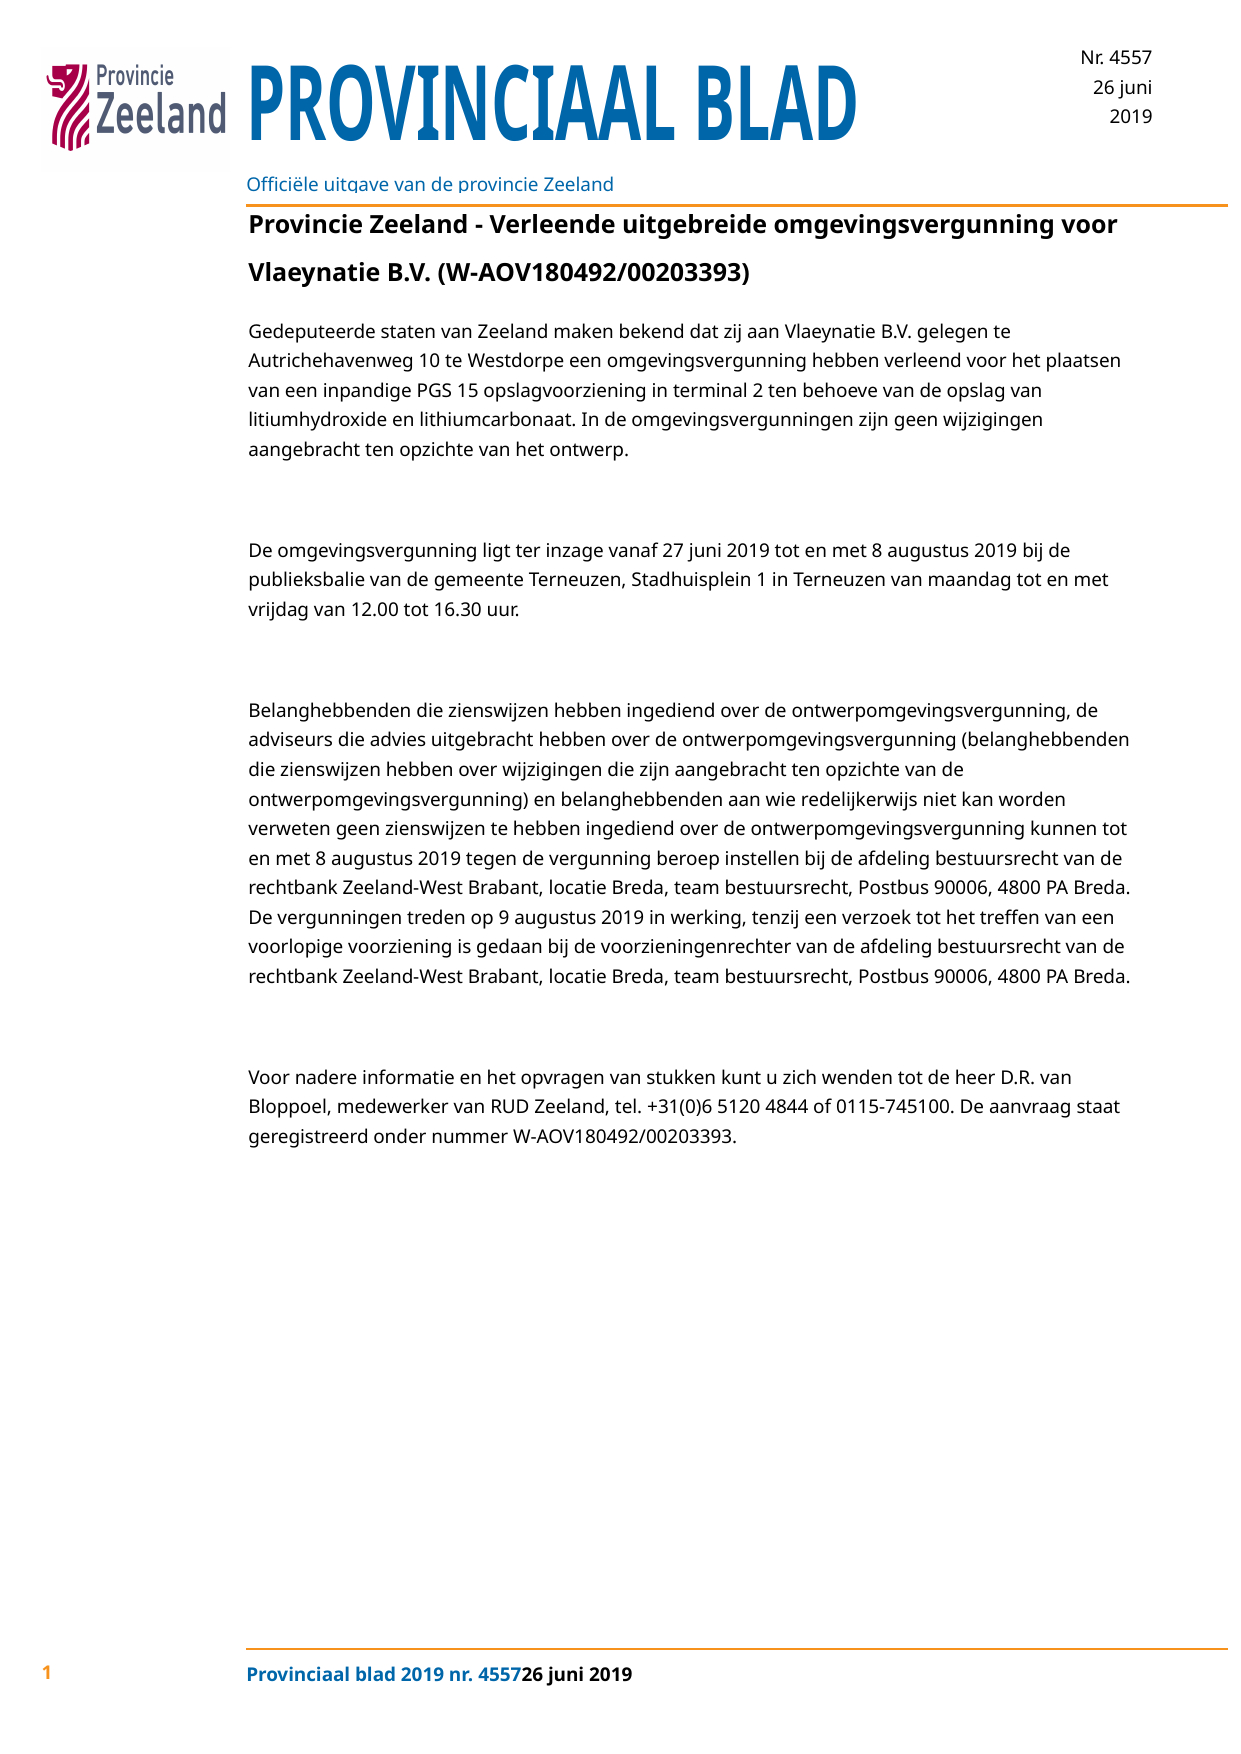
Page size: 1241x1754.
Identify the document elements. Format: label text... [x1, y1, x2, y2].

picture [41, 47, 231, 172]
text Gedeputeerde staten van Zeeland maken bekend dat zij aan Vlaeynatie B.V. gelegen te Autrichehavenweg 10 te Westdorpe een omgevingsvergunning hebben verleend voor het plaatsen van een inpandige PGS 15 opslagvoorziening in terminal 2 ten behoeve van de opslag van litiumhydroxide en lithiumcarbonaat. In de omgevingsvergunningen zijn geen wijzigingen aangebracht ten opzichte van het ontwerp. [248, 318, 1152, 462]
text De omgevingsvergunning ligt ter inzage vanaf 27 juni 2019 tot en met 8 augustus 2019 bij de publieksbalie van de gemeente Terneuzen, Stadhuisplein 1 in Terneuzen van maandag tot en met vrijdag van 12.00 tot 16.30 uur. [248, 537, 1152, 622]
text Voor nadere informatie en het opvragen van stukken kunt u zich wenden tot de heer D.R. van Bloppoel, medewerker van RUD Zeeland, tel. +31(0)6 5120 4844 of 0115-745100. De aanvraag staat geregistreerd onder nummer W-AOV180492/00203393. [248, 1064, 1152, 1149]
text Provincie Zeeland - Verleende uitgebreide omgevingsvergunning voor Vlaeynatie B.V. (W-AOV180492/00203393) [248, 207, 1152, 288]
text Belanghebbenden die zienswijzen hebben ingediend over de ontwerpomgevingsvergunning, de adviseurs die advies uitgebracht hebben over de ontwerpomgevingsvergunning (belanghebbenden die zienswijzen hebben over wijzigingen die zijn aangebracht ten opzichte van de ontwerpomgevingsvergunning) en belanghebbenden aan wie redelijkerwijs niet kan worden verweten geen zienswijzen te hebben ingediend over de ontwerpomgevingsvergunning kunnen tot en met 8 augustus 2019 tegen de vergunning beroep instellen bij de afdeling bestuursrecht van de rechtbank Zeeland-West Brabant, locatie Breda, team bestuursrecht, Postbus 90006, 4800 PA Breda. De vergunningen treden op 9 augustus 2019 in werking, tenzij een verzoek tot het treffen van een voorlopige voorziening is gedaan bij de voorzieningenrechter van de afdeling bestuursrecht van de rechtbank Zeeland-West Brabant, locatie Breda, team bestuursrecht, Postbus 90006, 4800 PA Breda. [248, 697, 1152, 989]
